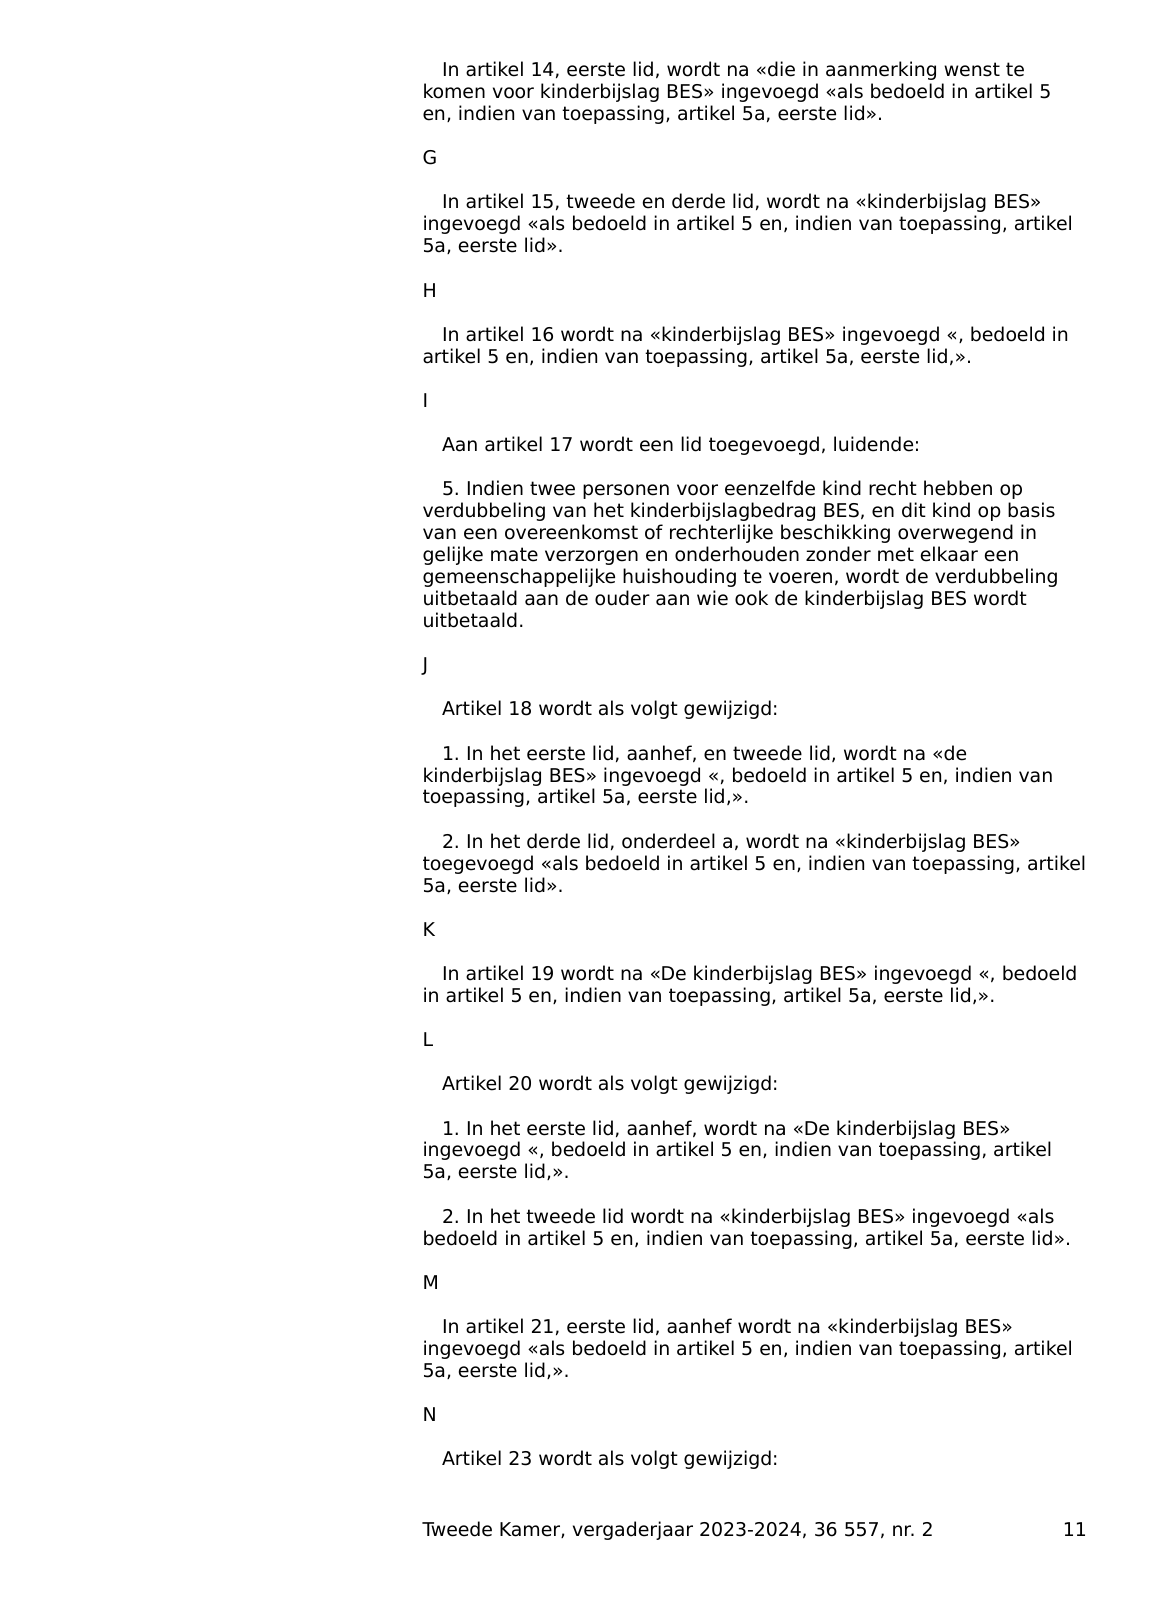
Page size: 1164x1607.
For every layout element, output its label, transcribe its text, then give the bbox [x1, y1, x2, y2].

text 1. In het eerste lid, aanhef, wordt na «De kinderbijslag BES» ingevoegd «, bedoeld in artikel 5 en, indien van toepassing, artikel 5a, eerste lid,». [422, 1117, 1087, 1183]
text Artikel 18 wordt als volgt gewijzigd: [422, 698, 1087, 720]
text H [422, 279, 1087, 301]
text In artikel 14, eerste lid, wordt na «die in aanmerking wenst te komen voor kinderbijslag BES» ingevoegd «als bedoeld in artikel 5 en, indien van toepassing, artikel 5a, eerste lid». [422, 59, 1087, 125]
text 2. In het tweede lid wordt na «kinderbijslag BES» ingevoegd «als bedoeld in artikel 5 en, indien van toepassing, artikel 5a, eerste lid». [422, 1206, 1087, 1249]
text In artikel 19 wordt na «De kinderbijslag BES» ingevoegd «, bedoeld in artikel 5 en, indien van toepassing, artikel 5a, eerste lid,». [422, 963, 1087, 1007]
text 5. Indien twee personen voor eenzelfde kind recht hebben op verdubbeling van het kinderbijslagbedrag BES, en dit kind op basis van een overeenkomst of rechterlijke beschikking overwegend in gelijke mate verzorgen en onderhouden zonder met elkaar een gemeenschappelijke huishouding te voeren, wordt de verdubbeling uitbetaald aan de ouder aan wie ook de kinderbijslag BES wordt uitbetaald. [422, 478, 1087, 632]
text Artikel 20 wordt als volgt gewijzigd: [422, 1073, 1087, 1095]
text G [422, 147, 1087, 169]
text In artikel 16 wordt na «kinderbijslag BES» ingevoegd «, bedoeld in artikel 5 en, indien van toepassing, artikel 5a, eerste lid,». [422, 324, 1087, 368]
text Aan artikel 17 wordt een lid toegevoegd, luidende: [422, 434, 1087, 456]
text M [422, 1272, 1087, 1294]
text 2. In het derde lid, onderdeel a, wordt na «kinderbijslag BES» toegevoegd «als bedoeld in artikel 5 en, indien van toepassing, artikel 5a, eerste lid». [422, 831, 1087, 897]
text J [422, 654, 1087, 676]
text In artikel 15, tweede en derde lid, wordt na «kinderbijslag BES» ingevoegd «als bedoeld in artikel 5 en, indien van toepassing, artikel 5a, eerste lid». [422, 191, 1087, 257]
text Artikel 23 wordt als volgt gewijzigd: [422, 1448, 1087, 1470]
text K [422, 919, 1087, 941]
text I [422, 390, 1087, 412]
text N [422, 1404, 1087, 1426]
text 1. In het eerste lid, aanhef, en tweede lid, wordt na «de kinderbijslag BES» ingevoegd «, bedoeld in artikel 5 en, indien van toepassing, artikel 5a, eerste lid,». [422, 742, 1087, 808]
text In artikel 21, eerste lid, aanhef wordt na «kinderbijslag BES» ingevoegd «als bedoeld in artikel 5 en, indien van toepassing, artikel 5a, eerste lid,». [422, 1316, 1087, 1382]
text L [422, 1029, 1087, 1051]
